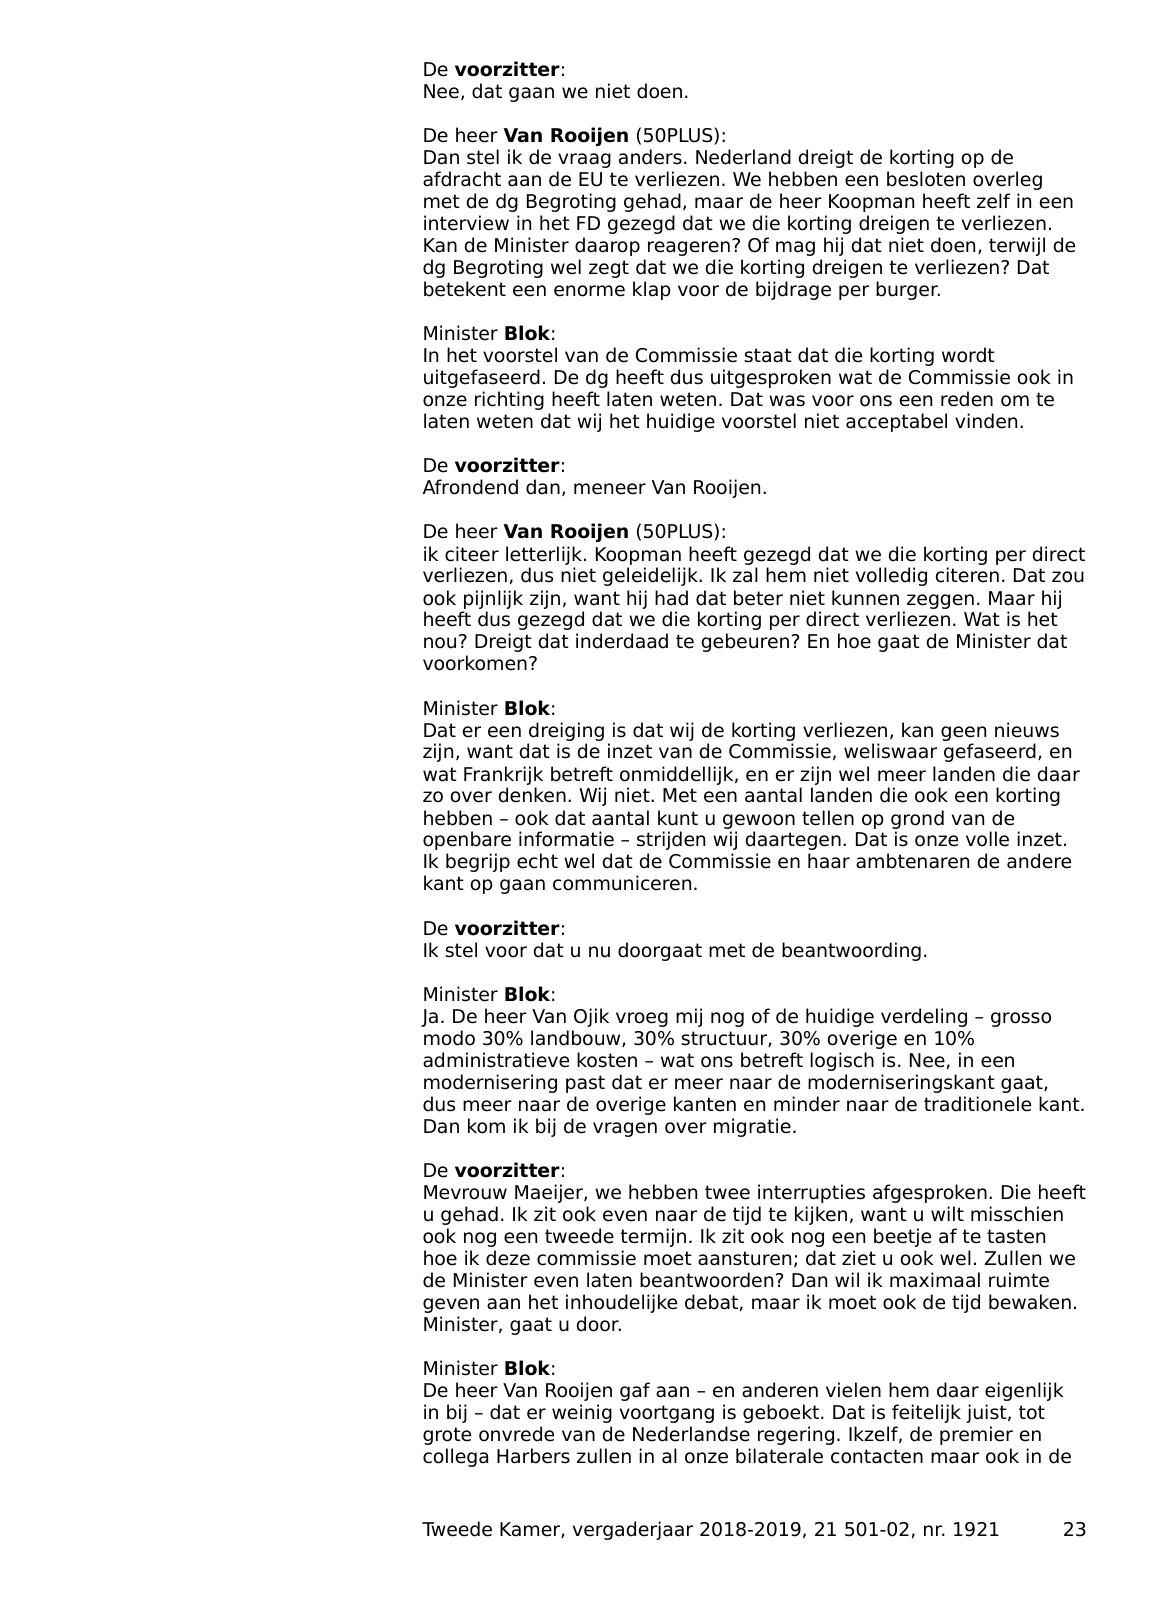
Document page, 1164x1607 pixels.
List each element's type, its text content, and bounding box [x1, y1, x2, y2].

text Ja. De heer Van Ojik vroeg mij nog of de huidige verdeling – grosso modo 30% landbouw, 30% structuur, 30% overige en 10% administratieve kosten – wat ons betreft logisch is. Nee, in een modernisering past dat er meer naar de moderniseringskant gaat, dus meer naar de overige kanten en minder naar de traditionele kant. [422, 1006, 1087, 1116]
text De heer Van Rooijen (50PLUS): [422, 521, 1087, 543]
text Dan stel ik de vraag anders. Nederland dreigt de korting op de afdracht aan de EU te verliezen. We hebben een besloten overleg met de dg Begroting gehad, maar de heer Koopman heeft zelf in een interview in het FD gezegd dat we die korting dreigen te verliezen. Kan de Minister daarop reageren? Of mag hij dat niet doen, terwijl de dg Begroting wel zegt dat we die korting dreigen te verliezen? Dat betekent een enorme klap voor de bijdrage per burger. [422, 147, 1087, 301]
text Mevrouw Maeijer, we hebben twee interrupties afgesproken. Die heeft u gehad. Ik zit ook even naar de tijd te kijken, want u wilt misschien ook nog een tweede termijn. Ik zit ook nog een beetje af te tasten hoe ik deze commissie moet aansturen; dat ziet u ook wel. Zullen we de Minister even laten beantwoorden? Dan wil ik maximaal ruimte geven aan het inhoudelijke debat, maar ik moet ook de tijd bewaken. Minister, gaat u door. [422, 1182, 1087, 1336]
text Dat er een dreiging is dat wij de korting verliezen, kan geen nieuws zijn, want dat is de inzet van de Commissie, weliswaar gefaseerd, en wat Frankrijk betreft onmiddellijk, en er zijn wel meer landen die daar zo over denken. Wij niet. Met een aantal landen die ook een korting hebben – ook dat aantal kunt u gewoon tellen op grond van de openbare informatie – strijden wij daartegen. Dat is onze volle inzet. Ik begrijp echt wel dat de Commissie en haar ambtenaren de andere kant op gaan communiceren. [422, 719, 1087, 895]
text Minister Blok: [422, 323, 1087, 345]
text Dan kom ik bij de vragen over migratie. [422, 1116, 1087, 1137]
text De heer Van Rooijen (50PLUS): [422, 125, 1087, 147]
text In het voorstel van de Commissie staat dat die korting wordt uitgefaseerd. De dg heeft dus uitgesproken wat de Commissie ook in onze richting heeft laten weten. Dat was voor ons een reden om te laten weten dat wij het huidige voorstel niet acceptabel vinden. [422, 345, 1087, 433]
text Minister Blok: [422, 1358, 1087, 1380]
text De voorzitter: [422, 917, 1087, 939]
text Ik stel voor dat u nu doorgaat met de beantwoording. [422, 939, 1087, 961]
text De voorzitter: [422, 1160, 1087, 1182]
text Nee, dat gaan we niet doen. [422, 81, 1087, 103]
text De heer Van Rooijen gaf aan – en anderen vielen hem daar eigenlijk in bij – dat er weinig voortgang is geboekt. Dat is feitelijk juist, tot grote onvrede van de Nederlandse regering. Ikzelf, de premier en collega Harbers zullen in al onze bilaterale contacten maar ook in de [422, 1380, 1087, 1468]
text Afrondend dan, meneer Van Rooijen. [422, 477, 1087, 499]
text Minister Blok: [422, 697, 1087, 719]
text De voorzitter: [422, 59, 1087, 81]
text Minister Blok: [422, 984, 1087, 1006]
text De voorzitter: [422, 455, 1087, 477]
text ik citeer letterlijk. Koopman heeft gezegd dat we die korting per direct verliezen, dus niet geleidelijk. Ik zal hem niet volledig citeren. Dat zou ook pijnlijk zijn, want hij had dat beter niet kunnen zeggen. Maar hij heeft dus gezegd dat we die korting per direct verliezen. Wat is het nou? Dreigt dat inderdaad te gebeuren? En hoe gaat de Minister dat voorkomen? [422, 543, 1087, 675]
